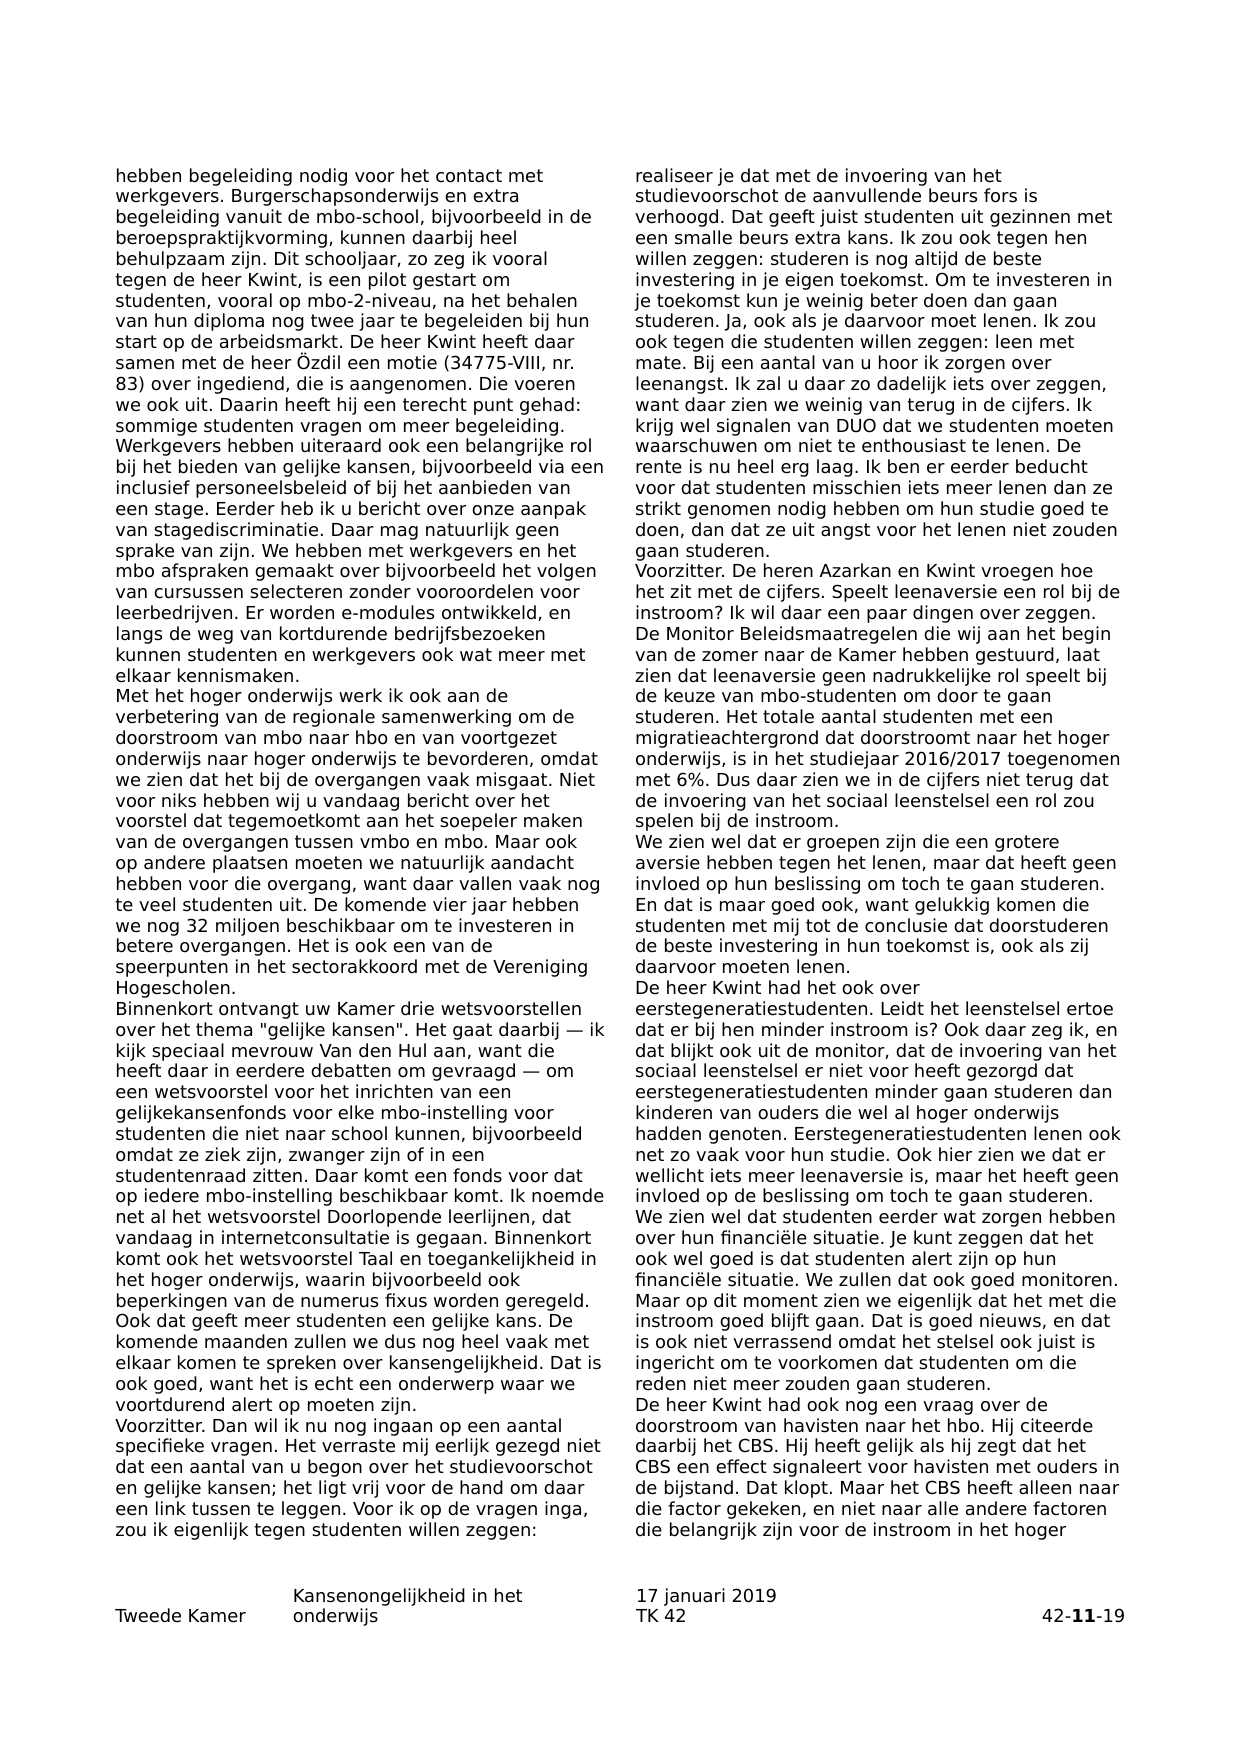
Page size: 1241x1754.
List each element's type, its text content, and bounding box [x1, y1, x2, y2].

text Voorzitter. Dan wil ik nu nog ingaan op een aantal specifieke vragen. Het verraste mij eerlijk gezegd niet dat een aantal van u begon over het studievoorschot en gelijke kansen; het ligt vrij voor de hand om daar een link tussen te leggen. Voor ik op de vragen inga, zou ik eigenlijk tegen studenten willen zeggen: [115, 1415, 605, 1540]
text We zien wel dat er groepen zijn die een grotere aversie hebben tegen het lenen, maar dat heeft geen invloed op hun beslissing om toch te gaan studeren. En dat is maar goed ook, want gelukkig komen die studenten met mij tot de conclusie dat doorstuderen de beste investering in hun toekomst is, ook als zij daarvoor moeten lenen. [635, 832, 1125, 978]
text Werkgevers hebben uiteraard ook een belangrijke rol bij het bieden van gelijke kansen, bijvoorbeeld via een inclusief personeelsbeleid of bij het aanbieden van een stage. Eerder heb ik u bericht over onze aanpak van stagediscriminatie. Daar mag natuurlijk geen sprake van zijn. We hebben met werkgevers en het mbo afspraken gemaakt over bijvoorbeeld het volgen van cursussen selecteren zonder vooroordelen voor leerbedrijven. Er worden e-modules ontwikkeld, en langs de weg van kortdurende bedrijfsbezoeken kunnen studenten en werkgevers ook wat meer met elkaar kennismaken. [115, 436, 605, 686]
text realiseer je dat met de invoering van het studievoorschot de aanvullende beurs fors is verhoogd. Dat geeft juist studenten uit gezinnen met een smalle beurs extra kans. Ik zou ook tegen hen willen zeggen: studeren is nog altijd de beste investering in je eigen toekomst. Om te investeren in je toekomst kun je weinig beter doen dan gaan studeren. Ja, ook als je daarvoor moet lenen. Ik zou ook tegen die studenten willen zeggen: leen met mate. Bij een aantal van u hoor ik zorgen over leenangst. Ik zal u daar zo dadelijk iets over zeggen, want daar zien we weinig van terug in de cijfers. Ik krijg wel signalen van DUO dat we studenten moeten waarschuwen om niet te enthousiast te lenen. De rente is nu heel erg laag. Ik ben er eerder beducht voor dat studenten misschien iets meer lenen dan ze strikt genomen nodig hebben om hun studie goed te doen, dan dat ze uit angst voor het lenen niet zouden gaan studeren. [635, 165, 1125, 561]
text hebben begeleiding nodig voor het contact met werkgevers. Burgerschapsonderwijs en extra begeleiding vanuit de mbo-school, bijvoorbeeld in de beroepspraktijkvorming, kunnen daarbij heel behulpzaam zijn. Dit schooljaar, zo zeg ik vooral tegen de heer Kwint, is een pilot gestart om studenten, vooral op mbo-2-niveau, na het behalen van hun diploma nog twee jaar te begeleiden bij hun start op de arbeidsmarkt. De heer Kwint heeft daar samen met de heer Özdil een motie (34775-VIII, nr. 83) over ingediend, die is aangenomen. Die voeren we ook uit. Daarin heeft hij een terecht punt gehad: sommige studenten vragen om meer begeleiding. [115, 165, 605, 436]
text Met het hoger onderwijs werk ik ook aan de verbetering van de regionale samenwerking om de doorstroom van mbo naar hbo en van voortgezet onderwijs naar hoger onderwijs te bevorderen, omdat we zien dat het bij de overgangen vaak misgaat. Niet voor niks hebben wij u vandaag bericht over het voorstel dat tegemoetkomt aan het soepeler maken van de overgangen tussen vmbo en mbo. Maar ook op andere plaatsen moeten we natuurlijk aandacht hebben voor die overgang, want daar vallen vaak nog te veel studenten uit. De komende vier jaar hebben we nog 32 miljoen beschikbaar om te investeren in betere overgangen. Het is ook een van de speerpunten in het sectorakkoord met de Vereniging Hogescholen. [115, 686, 605, 999]
text Binnenkort ontvangt uw Kamer drie wetsvoorstellen over het thema "gelijke kansen". Het gaat daarbij — ik kijk speciaal mevrouw Van den Hul aan, want die heeft daar in eerdere debatten om gevraagd — om een wetsvoorstel voor het inrichten van een gelijkekansenfonds voor elke mbo-instelling voor studenten die niet naar school kunnen, bijvoorbeeld omdat ze ziek zijn, zwanger zijn of in een studentenraad zitten. Daar komt een fonds voor dat op iedere mbo-instelling beschikbaar komt. Ik noemde net al het wetsvoorstel Doorlopende leerlijnen, dat vandaag in internetconsultatie is gegaan. Binnenkort komt ook het wetsvoorstel Taal en toegankelijkheid in het hoger onderwijs, waarin bijvoorbeeld ook beperkingen van de numerus fixus worden geregeld. Ook dat geeft meer studenten een gelijke kans. De komende maanden zullen we dus nog heel vaak met elkaar komen te spreken over kansengelijkheid. Dat is ook goed, want het is echt een onderwerp waar we voortdurend alert op moeten zijn. [115, 999, 605, 1415]
text De heer Kwint had het ook over eerstegeneratiestudenten. Leidt het leenstelsel ertoe dat er bij hen minder instroom is? Ook daar zeg ik, en dat blijkt ook uit de monitor, dat de invoering van het sociaal leenstelsel er niet voor heeft gezorgd dat eerstegeneratiestudenten minder gaan studeren dan kinderen van ouders die wel al hoger onderwijs hadden genoten. Eerstegeneratiestudenten lenen ook net zo vaak voor hun studie. Ook hier zien we dat er wellicht iets meer leenaversie is, maar het heeft geen invloed op de beslissing om toch te gaan studeren. We zien wel dat studenten eerder wat zorgen hebben over hun financiële situatie. Je kunt zeggen dat het ook wel goed is dat studenten alert zijn op hun financiële situatie. We zullen dat ook goed monitoren. Maar op dit moment zien we eigenlijk dat het met die instroom goed blijft gaan. Dat is goed nieuws, en dat is ook niet verrassend omdat het stelsel ook juist is ingericht om te voorkomen dat studenten om die reden niet meer zouden gaan studeren. [635, 978, 1125, 1394]
text De heer Kwint had ook nog een vraag over de doorstroom van havisten naar het hbo. Hij citeerde daarbij het CBS. Hij heeft gelijk als hij zegt dat het CBS een effect signaleert voor havisten met ouders in de bijstand. Dat klopt. Maar het CBS heeft alleen naar die factor gekeken, en niet naar alle andere factoren die belangrijk zijn voor de instroom in het hoger [635, 1394, 1125, 1540]
text Voorzitter. De heren Azarkan en Kwint vroegen hoe het zit met de cijfers. Speelt leenaversie een rol bij de instroom? Ik wil daar een paar dingen over zeggen. De Monitor Beleidsmaatregelen die wij aan het begin van de zomer naar de Kamer hebben gestuurd, laat zien dat leenaversie geen nadrukkelijke rol speelt bij de keuze van mbo-studenten om door te gaan studeren. Het totale aantal studenten met een migratieachtergrond dat doorstroomt naar het hoger onderwijs, is in het studiejaar 2016/2017 toegenomen met 6%. Dus daar zien we in de cijfers niet terug dat de invoering van het sociaal leenstelsel een rol zou spelen bij de instroom. [635, 561, 1125, 832]
